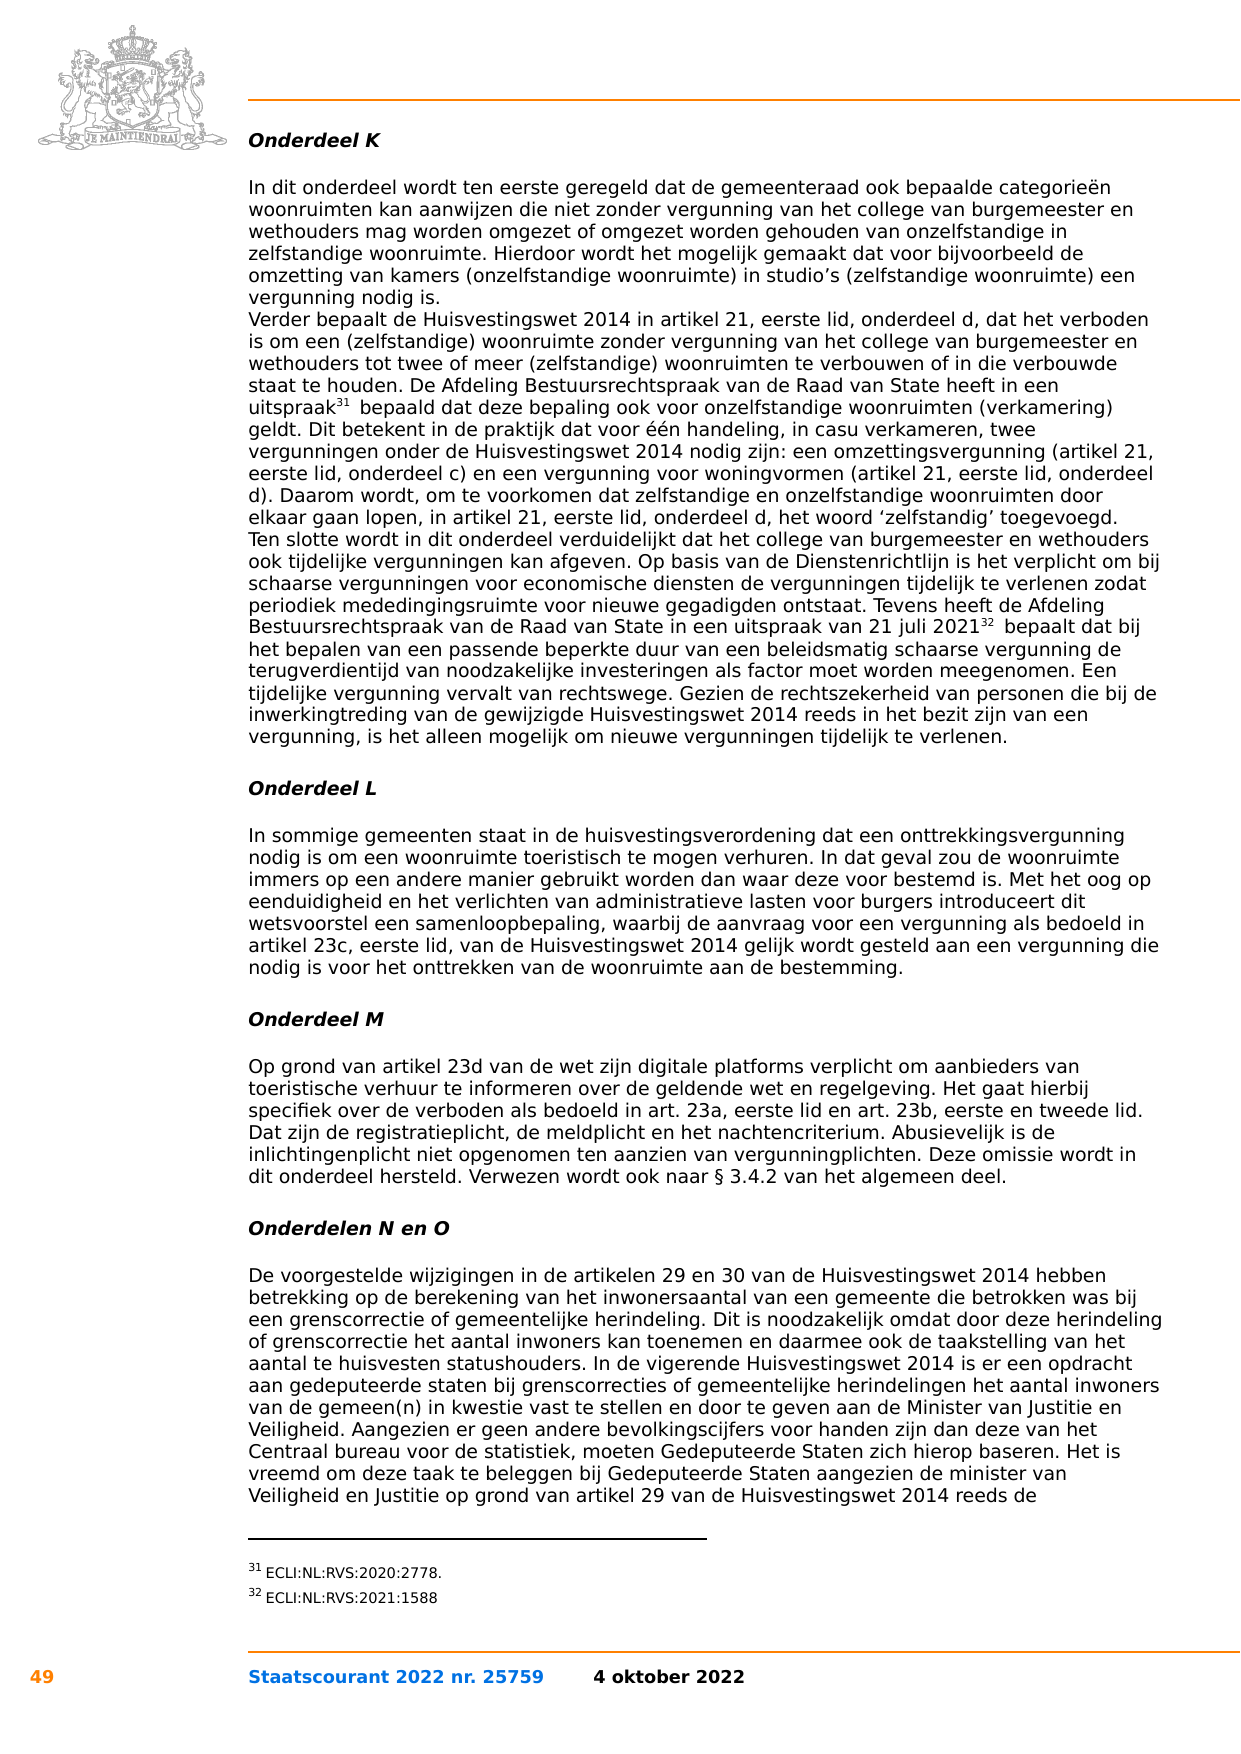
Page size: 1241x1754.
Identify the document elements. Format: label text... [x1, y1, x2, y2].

text Ten slotte wordt in dit onderdeel verduidelijkt dat het college van burgemeester en wethouders ook tijdelijke vergunningen kan afgeven. Op basis van de Dienstenrichtlijn is het verplicht om bij schaarse vergunningen voor economische diensten de vergunningen tijdelijk te verlenen zodat periodiek mededingingsruimte voor nieuwe gegadigden ontstaat. Tevens heeft de Afdeling Bestuursrechtspraak van de Raad van State in een uitspraak van 21 juli 2021 bepaalt dat bij het bepalen van een passende beperkte duur van een beleidsmatig schaarse vergunning de terugverdientijd van noodzakelijke investeringen als factor moet worden meegenomen. Een tijdelijke vergunning vervalt van rechtswege. Gezien de rechtszekerheid van personen die bij de inwerkingtreding van de gewijzigde Huisvestingswet 2014 reeds in het bezit zijn van een vergunning, is het alleen mogelijk om nieuwe vergunningen tijdelijk te verlenen. [248, 528, 1163, 748]
text ECLI:NL:RVS:2020:2778. [248, 1561, 1163, 1583]
text ECLI:NL:RVS:2021:1588 [248, 1586, 1163, 1608]
text In sommige gemeenten staat in de huisvestingsverordening dat een onttrekkingsvergunning nodig is om een woonruimte toeristisch te mogen verhuren. In dat geval zou de woonruimte immers op een andere manier gebruikt worden dan waar deze voor bestemd is. Met het oog op eenduidigheid en het verlichten van administratieve lasten voor burgers introduceert dit wetsvoorstel een samenloopbepaling, waarbij de aanvraag voor een vergunning als bedoeld in artikel 23c, eerste lid, van de Huisvestingswet 2014 gelijk wordt gesteld aan een vergunning die nodig is voor het onttrekken van de woonruimte aan de bestemming. [248, 825, 1163, 979]
text In dit onderdeel wordt ten eerste geregeld dat de gemeenteraad ook bepaalde categorieën woonruimten kan aanwijzen die niet zonder vergunning van het college van burgemeester en wethouders mag worden omgezet of omgezet worden gehouden van onzelfstandige in zelfstandige woonruimte. Hierdoor wordt het mogelijk gemaakt dat voor bijvoorbeeld de omzetting van kamers (onzelfstandige woonruimte) in studio’s (zelfstandige woonruimte) een vergunning nodig is. [248, 177, 1163, 309]
subtitle Onderdeel K [248, 130, 1163, 152]
picture [38, 25, 227, 150]
text Verder bepaalt de Huisvestingswet 2014 in artikel 21, eerste lid, onderdeel d, dat het verboden is om een (zelfstandige) woonruimte zonder vergunning van het college van burgemeester en wethouders tot twee of meer (zelfstandige) woonruimten te verbouwen of in die verbouwde staat te houden. De Afdeling Bestuursrechtspraak van de Raad van State heeft in een uitspraak bepaald dat deze bepaling ook voor onzelfstandige woonruimten (verkamering) geldt. Dit betekent in de praktijk dat voor één handeling, in casu verkameren, twee vergunningen onder de Huisvestingswet 2014 nodig zijn: een omzettingsvergunning (artikel 21, eerste lid, onderdeel c) en een vergunning voor woningvormen (artikel 21, eerste lid, onderdeel d). Daarom wordt, om te voorkomen dat zelfstandige en onzelfstandige woonruimten door elkaar gaan lopen, in artikel 21, eerste lid, onderdeel d, het woord ‘zelfstandig’ toegevoegd. [248, 309, 1163, 528]
text De voorgestelde wijzigingen in de artikelen 29 en 30 van de Huisvestingswet 2014 hebben betrekking op de berekening van het inwonersaantal van een gemeente die betrokken was bij een grenscorrectie of gemeentelijke herindeling. Dit is noodzakelijk omdat door deze herindeling of grenscorrectie het aantal inwoners kan toenemen en daarmee ook de taakstelling van het aantal te huisvesten statushouders. In de vigerende Huisvestingswet 2014 is er een opdracht aan gedeputeerde staten bij grenscorrecties of gemeentelijke herindelingen het aantal inwoners van de gemeen(n) in kwestie vast te stellen en door te geven aan de Minister van Justitie en Veiligheid. Aangezien er geen andere bevolkingscijfers voor handen zijn dan deze van het Centraal bureau voor de statistiek, moeten Gedeputeerde Staten zich hierop baseren. Het is vreemd om deze taak te beleggen bij Gedeputeerde Staten aangezien de minister van Veiligheid en Justitie op grond van artikel 29 van de Huisvestingswet 2014 reeds de [248, 1265, 1163, 1507]
subtitle Onderdeel M [248, 1009, 1163, 1031]
subtitle Onderdeel L [248, 778, 1163, 800]
subtitle Onderdelen N en O [248, 1218, 1163, 1240]
text Op grond van artikel 23d van de wet zijn digitale platforms verplicht om aanbieders van toeristische verhuur te informeren over de geldende wet en regelgeving. Het gaat hierbij specifiek over de verboden als bedoeld in art. 23a, eerste lid en art. 23b, eerste en tweede lid. Dat zijn de registratieplicht, de meldplicht en het nachtencriterium. Abusievelijk is de inlichtingenplicht niet opgenomen ten aanzien van vergunningplichten. Deze omissie wordt in dit onderdeel hersteld. Verwezen wordt ook naar § 3.4.2 van het algemeen deel. [248, 1056, 1163, 1188]
